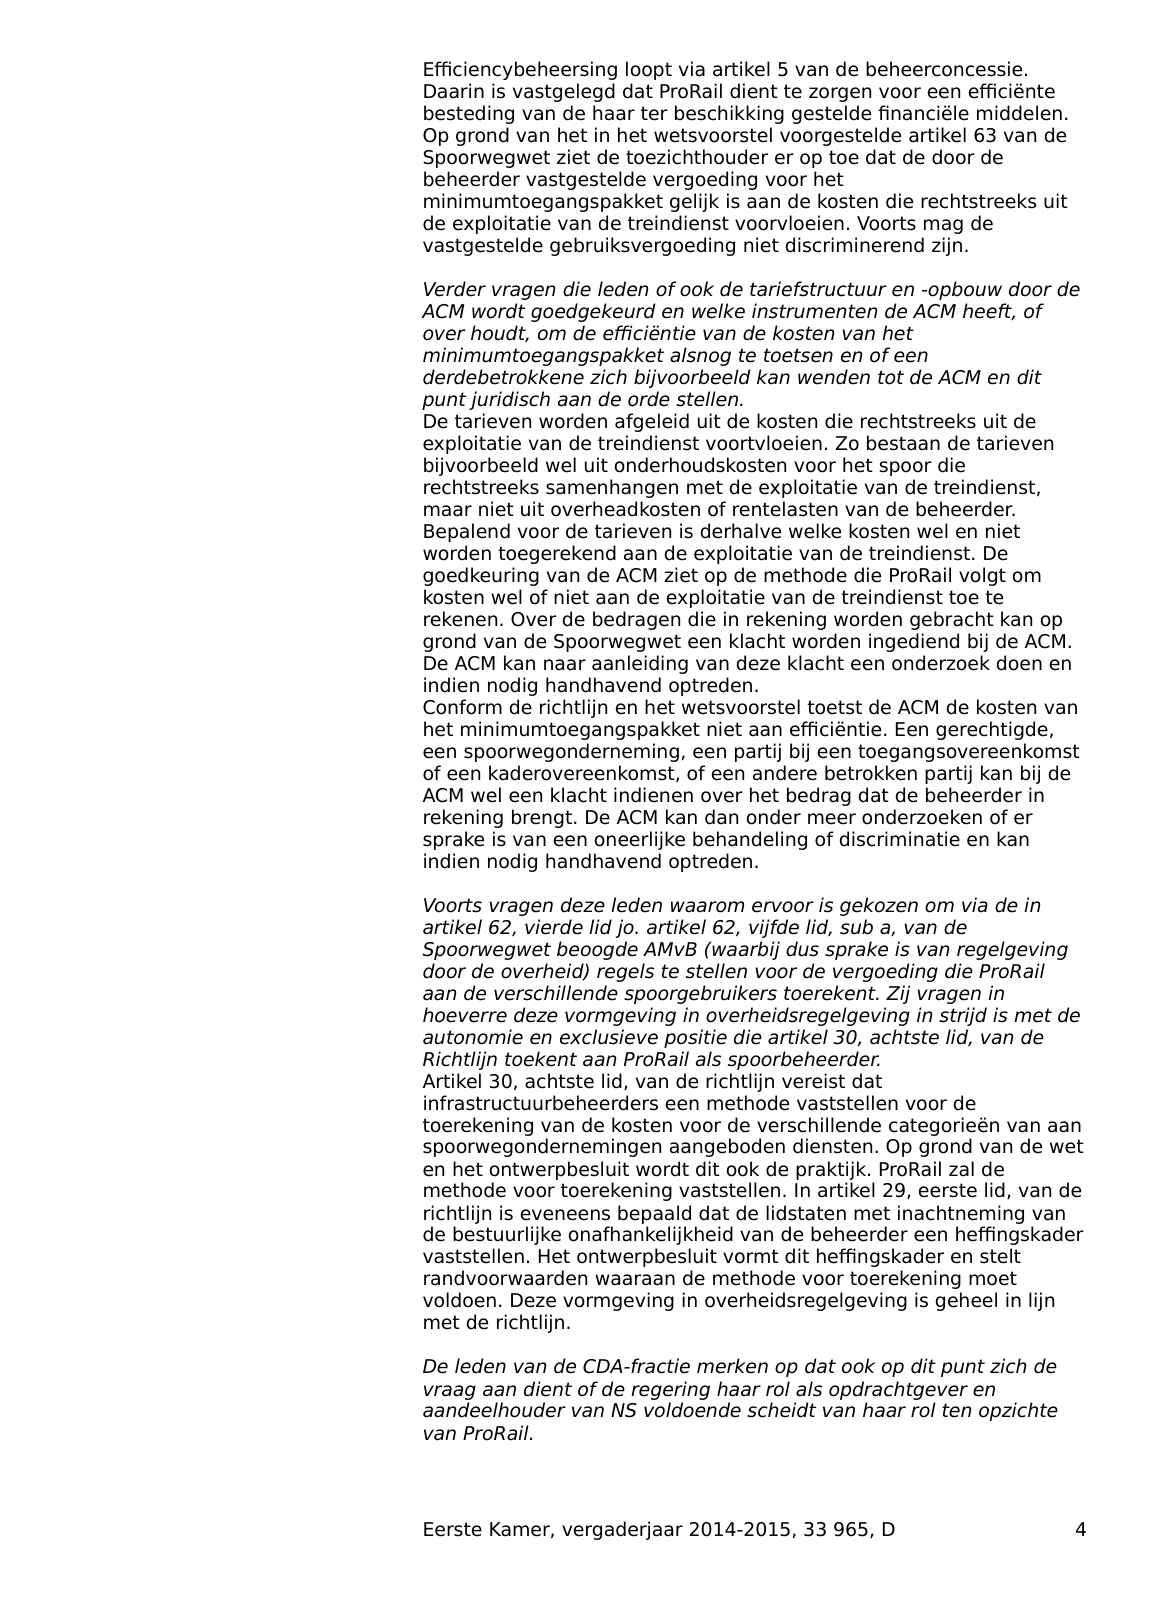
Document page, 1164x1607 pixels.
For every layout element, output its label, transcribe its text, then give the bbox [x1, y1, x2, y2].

text Verder vragen die leden of ook de tariefstructuur en -opbouw door de ACM wordt goedgekeurd en welke instrumenten de ACM heeft, of over houdt, om de efficiëntie van de kosten van het minimumtoegangspakket alsnog te toetsen en of een derdebetrokkene zich bijvoorbeeld kan wenden tot de ACM en dit punt juridisch aan de orde stellen. [422, 279, 1087, 411]
text Conform de richtlijn en het wetsvoorstel toetst de ACM de kosten van het minimumtoegangspakket niet aan efficiëntie. Een gerechtigde, een spoorwegonderneming, een partij bij een toegangsovereenkomst of een kaderovereenkomst, of een andere betrokken partij kan bij de ACM wel een klacht indienen over het bedrag dat de beheerder in rekening brengt. De ACM kan dan onder meer onderzoeken of er sprake is van een oneerlijke behandeling of discriminatie en kan indien nodig handhavend optreden. [422, 697, 1087, 872]
text Efficiencybeheersing loopt via artikel 5 van de beheerconcessie. Daarin is vastgelegd dat ProRail dient te zorgen voor een efficiënte besteding van de haar ter beschikking gestelde financiële middelen. Op grond van het in het wetsvoorstel voorgestelde artikel 63 van de Spoorwegwet ziet de toezichthouder er op toe dat de door de beheerder vastgestelde vergoeding voor het minimumtoegangspakket gelijk is aan de kosten die rechtstreeks uit de exploitatie van de treindienst voorvloeien. Voorts mag de vastgestelde gebruiksvergoeding niet discriminerend zijn. [422, 59, 1087, 257]
text De tarieven worden afgeleid uit de kosten die rechtstreeks uit de exploitatie van de treindienst voortvloeien. Zo bestaan de tarieven bijvoorbeeld wel uit onderhoudskosten voor het spoor die rechtstreeks samenhangen met de exploitatie van de treindienst, maar niet uit overheadkosten of rentelasten van de beheerder. Bepalend voor de tarieven is derhalve welke kosten wel en niet worden toegerekend aan de exploitatie van de treindienst. De goedkeuring van de ACM ziet op de methode die ProRail volgt om kosten wel of niet aan de exploitatie van de treindienst toe te rekenen. Over de bedragen die in rekening worden gebracht kan op grond van de Spoorwegwet een klacht worden ingediend bij de ACM. De ACM kan naar aanleiding van deze klacht een onderzoek doen en indien nodig handhavend optreden. [422, 411, 1087, 697]
text Artikel 30, achtste lid, van de richtlijn vereist dat infrastructuurbeheerders een methode vaststellen voor de toerekening van de kosten voor de verschillende categorieën van aan spoorwegondernemingen aangeboden diensten. Op grond van de wet en het ontwerpbesluit wordt dit ook de praktijk. ProRail zal de methode voor toerekening vaststellen. In artikel 29, eerste lid, van de richtlijn is eveneens bepaald dat de lidstaten met inachtneming van de bestuurlijke onafhankelijkheid van de beheerder een heffingskader vaststellen. Het ontwerpbesluit vormt dit heffingskader en stelt randvoorwaarden waaraan de methode voor toerekening moet voldoen. Deze vormgeving in overheidsregelgeving is geheel in lijn met de richtlijn. [422, 1071, 1087, 1334]
text Voorts vragen deze leden waarom ervoor is gekozen om via de in artikel 62, vierde lid jo. artikel 62, vijfde lid, sub a, van de Spoorwegwet beoogde AMvB (waarbij dus sprake is van regelgeving door de overheid) regels te stellen voor de vergoeding die ProRail aan de verschillende spoorgebruikers toerekent. Zij vragen in hoeverre deze vormgeving in overheidsregelgeving in strijd is met de autonomie en exclusieve positie die artikel 30, achtste lid, van de Richtlijn toekent aan ProRail als spoorbeheerder. [422, 895, 1087, 1071]
text De leden van de CDA-fractie merken op dat ook op dit punt zich de vraag aan dient of de regering haar rol als opdrachtgever en aandeelhouder van NS voldoende scheidt van haar rol ten opzichte van ProRail. [422, 1356, 1087, 1444]
